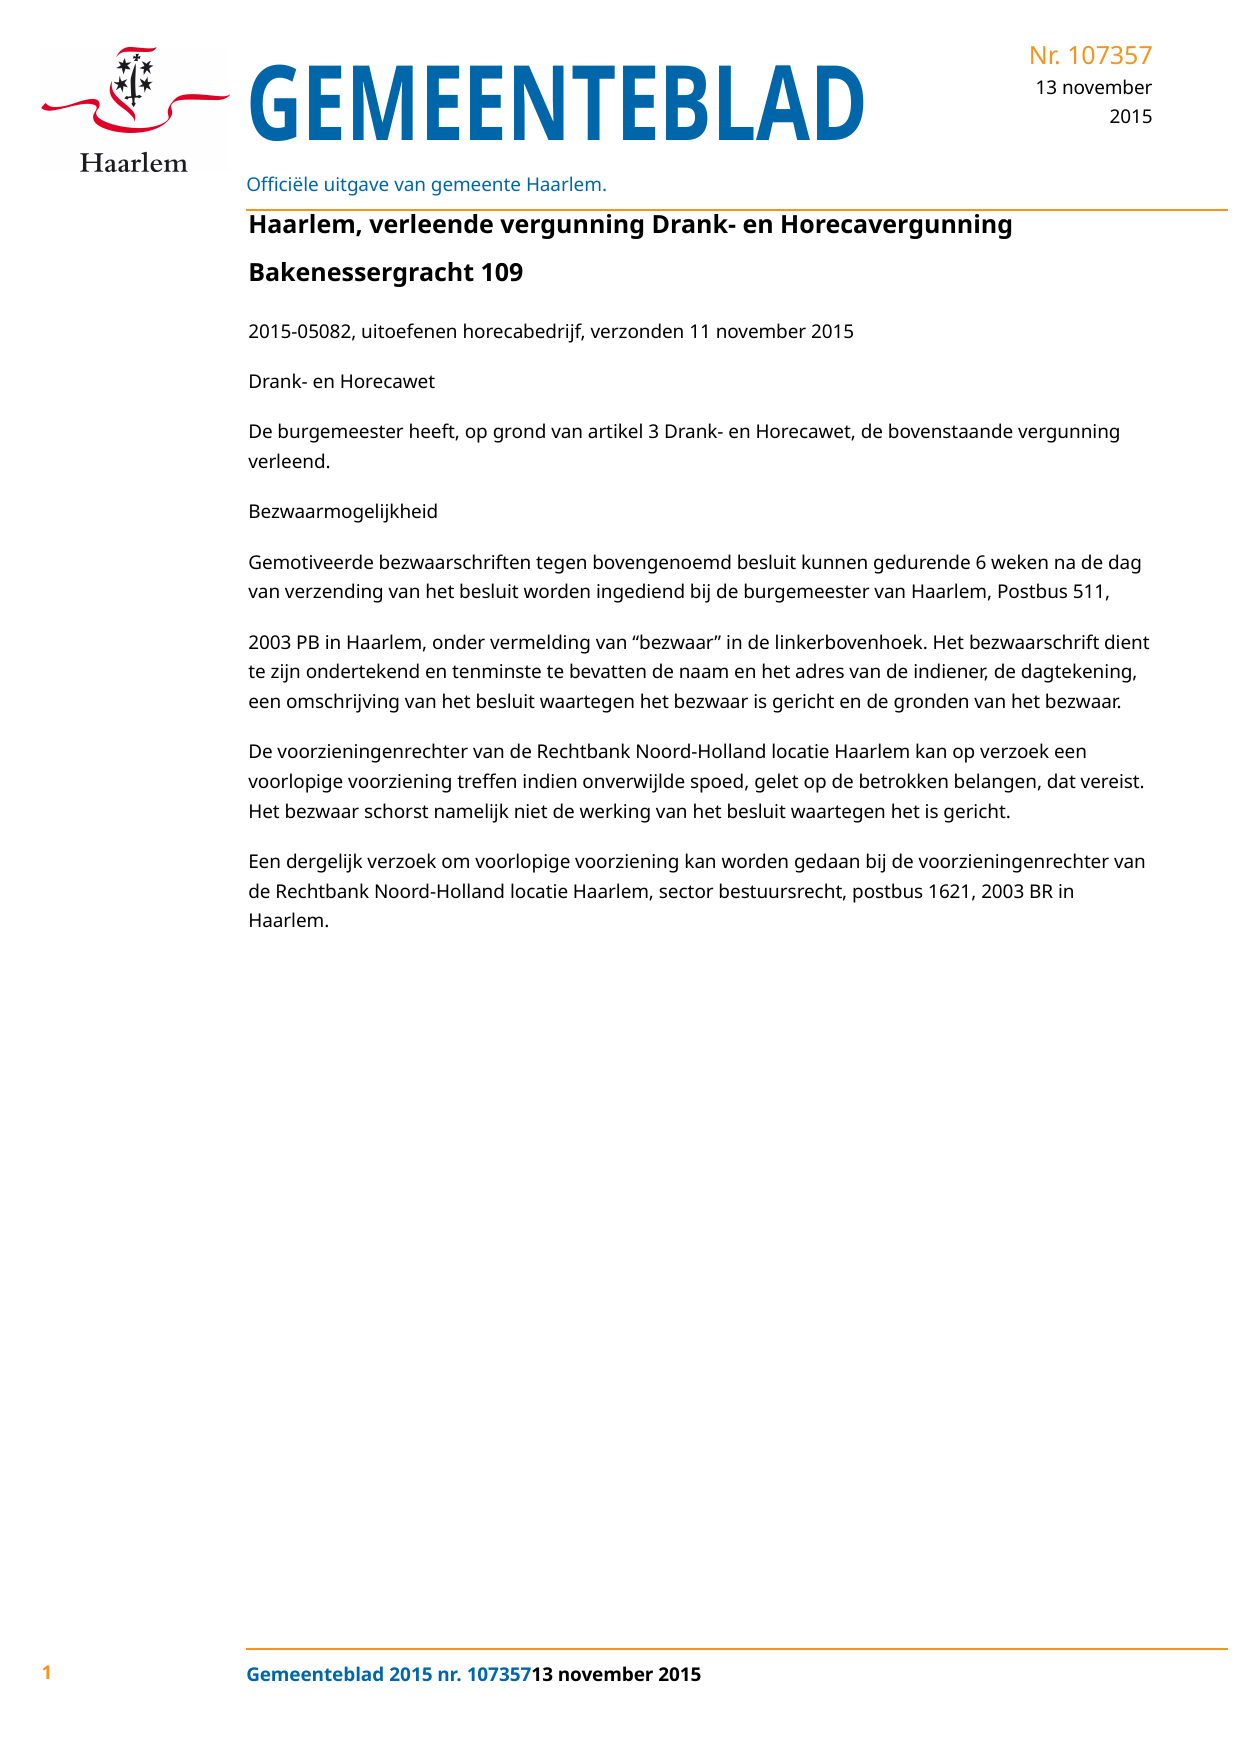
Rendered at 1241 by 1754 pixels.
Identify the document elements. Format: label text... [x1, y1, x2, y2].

text Bezwaarmogelijkheid [248, 499, 1152, 524]
text Haarlem, verleende vergunning Drank- en Horecavergunning Bakenessergracht 109 [248, 211, 1152, 288]
text 2015-05082, uitoefenen horecabedrijf, verzonden 11 november 2015 [248, 318, 1152, 344]
text Gemotiveerde bezwaarschriften tegen bovengenoemd besluit kunnen gedurende 6 weken na de dag van verzending van het besluit worden ingediend bij de burgemeester van Haarlem, Postbus 511, [248, 549, 1152, 604]
text Een dergelijk verzoek om voorlopige voorziening kan worden gedaan bij de voorzieningenrechter van de Rechtbank Noord-Holland locatie Haarlem, sector bestuursrecht, postbus 1621, 2003 BR in Haarlem. [248, 848, 1152, 933]
text 2003 PB in Haarlem, onder vermelding van “bezwaar” in de linkerbovenhoek. Het bezwaarschrift dient te zijn ondertekend en tenminste te bevatten de naam en het adres van de indiener, de dagtekening, een omschrijving van het besluit waartegen het bezwaar is gericht en de gronden van het bezwaar. [248, 629, 1152, 714]
picture [41, 47, 231, 172]
text De voorzieningenrechter van de Rechtbank Noord-Holland locatie Haarlem kan op verzoek een voorlopige voorziening treffen indien onverwijlde spoed, gelet op de betrokken belangen, dat vereist. Het bezwaar schorst namelijk niet de werking van het besluit waartegen het is gericht. [248, 739, 1152, 824]
text De burgemeester heeft, op grond van artikel 3 Drank- en Horecawet, de bovenstaande vergunning verleend. [248, 419, 1152, 474]
text Drank- en Horecawet [248, 368, 1152, 394]
